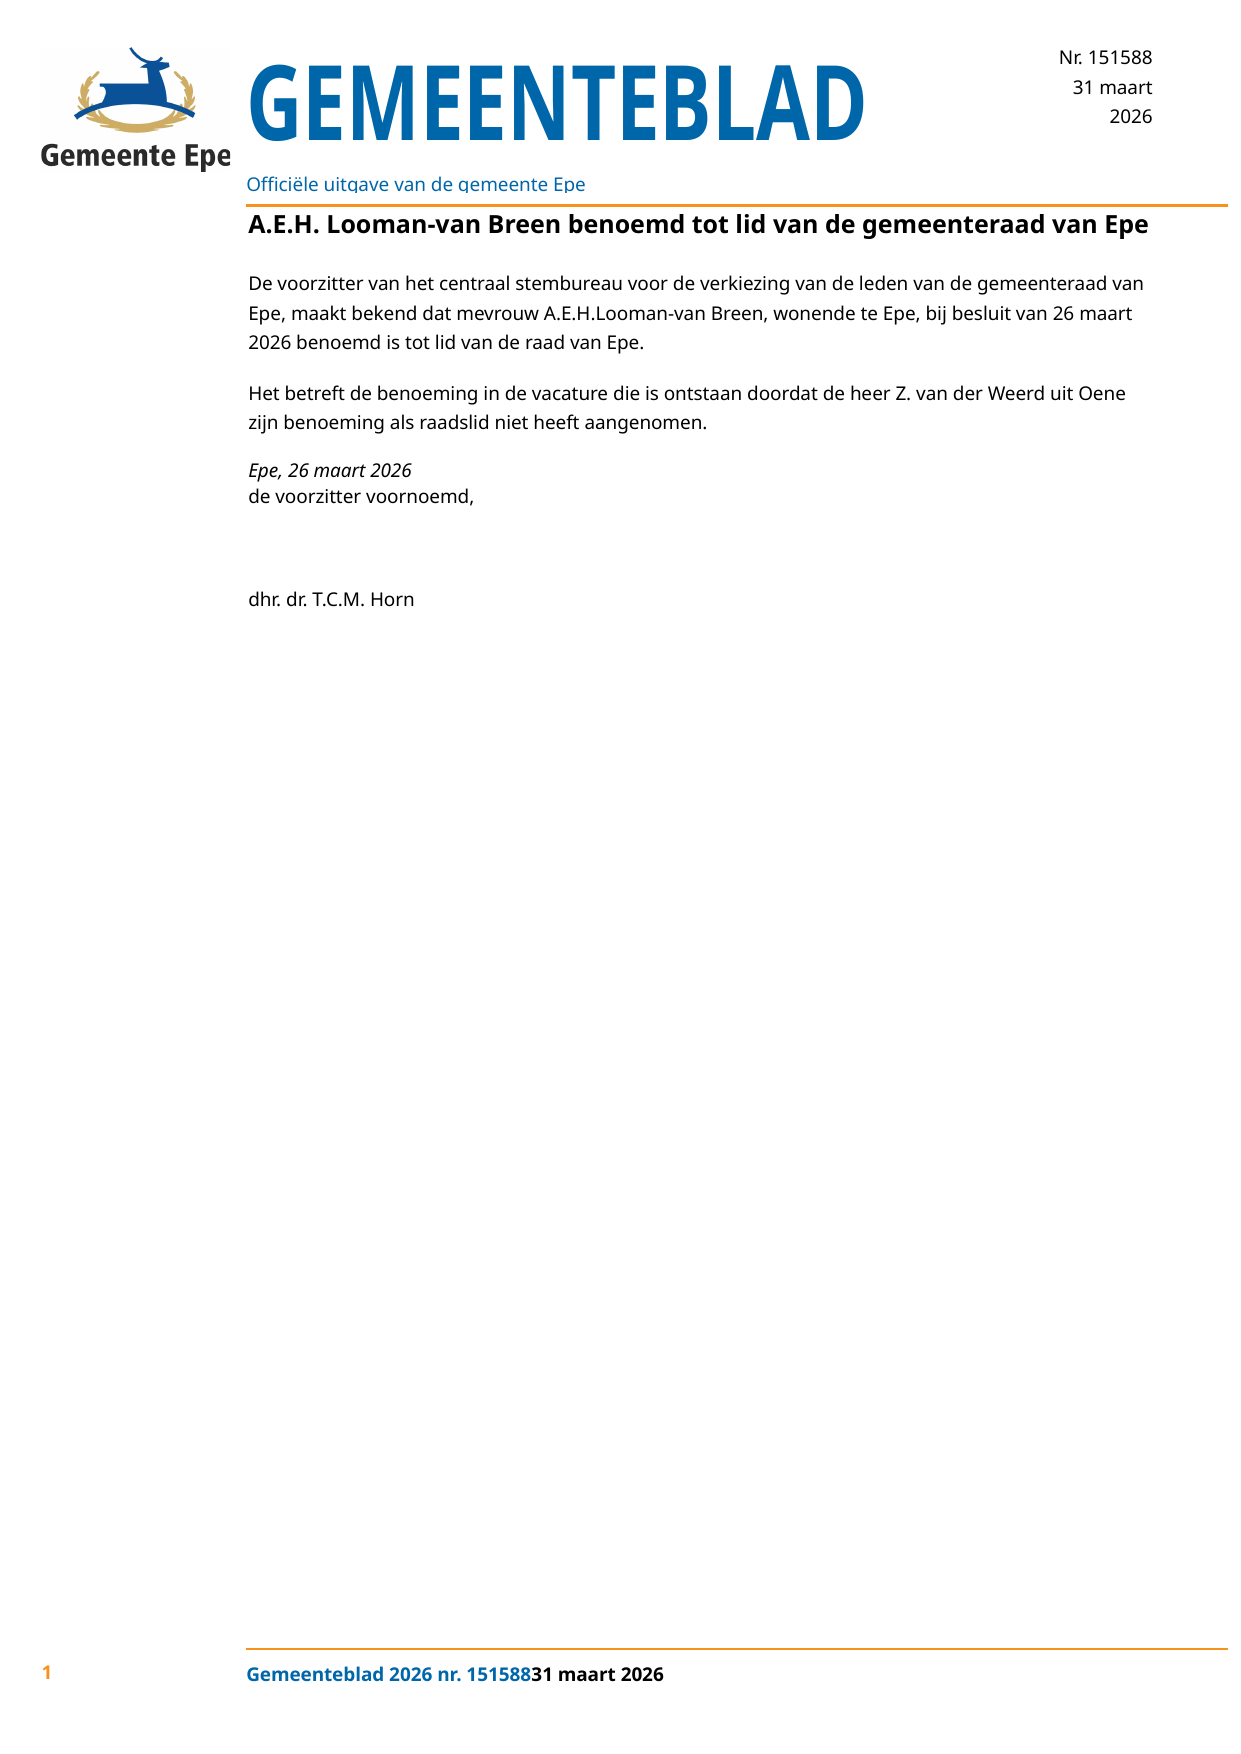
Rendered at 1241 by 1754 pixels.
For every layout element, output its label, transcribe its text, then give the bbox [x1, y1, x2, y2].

picture [41, 47, 231, 172]
text Epe, 26 maart 2026 [248, 457, 1152, 483]
text A.E.H. Looman-van Breen benoemd tot lid van de gemeenteraad van Epe [248, 207, 1152, 241]
text Het betreft de benoeming in de vacature die is ontstaan doordat de heer Z. van der Weerd uit Oene zijn benoeming als raadslid niet heeft aangenomen. [248, 380, 1152, 435]
text de voorzitter voornoemd, [248, 483, 1152, 509]
text De voorzitter van het centraal stembureau voor de verkiezing van de leden van de gemeenteraad van Epe, maakt bekend dat mevrouw A.E.H.Looman-van Breen, wonende te Epe, bij besluit van 26 maart 2026 benoemd is tot lid van de raad van Epe. [248, 270, 1152, 355]
text dhr. dr. T.C.M. Horn [248, 586, 1152, 612]
